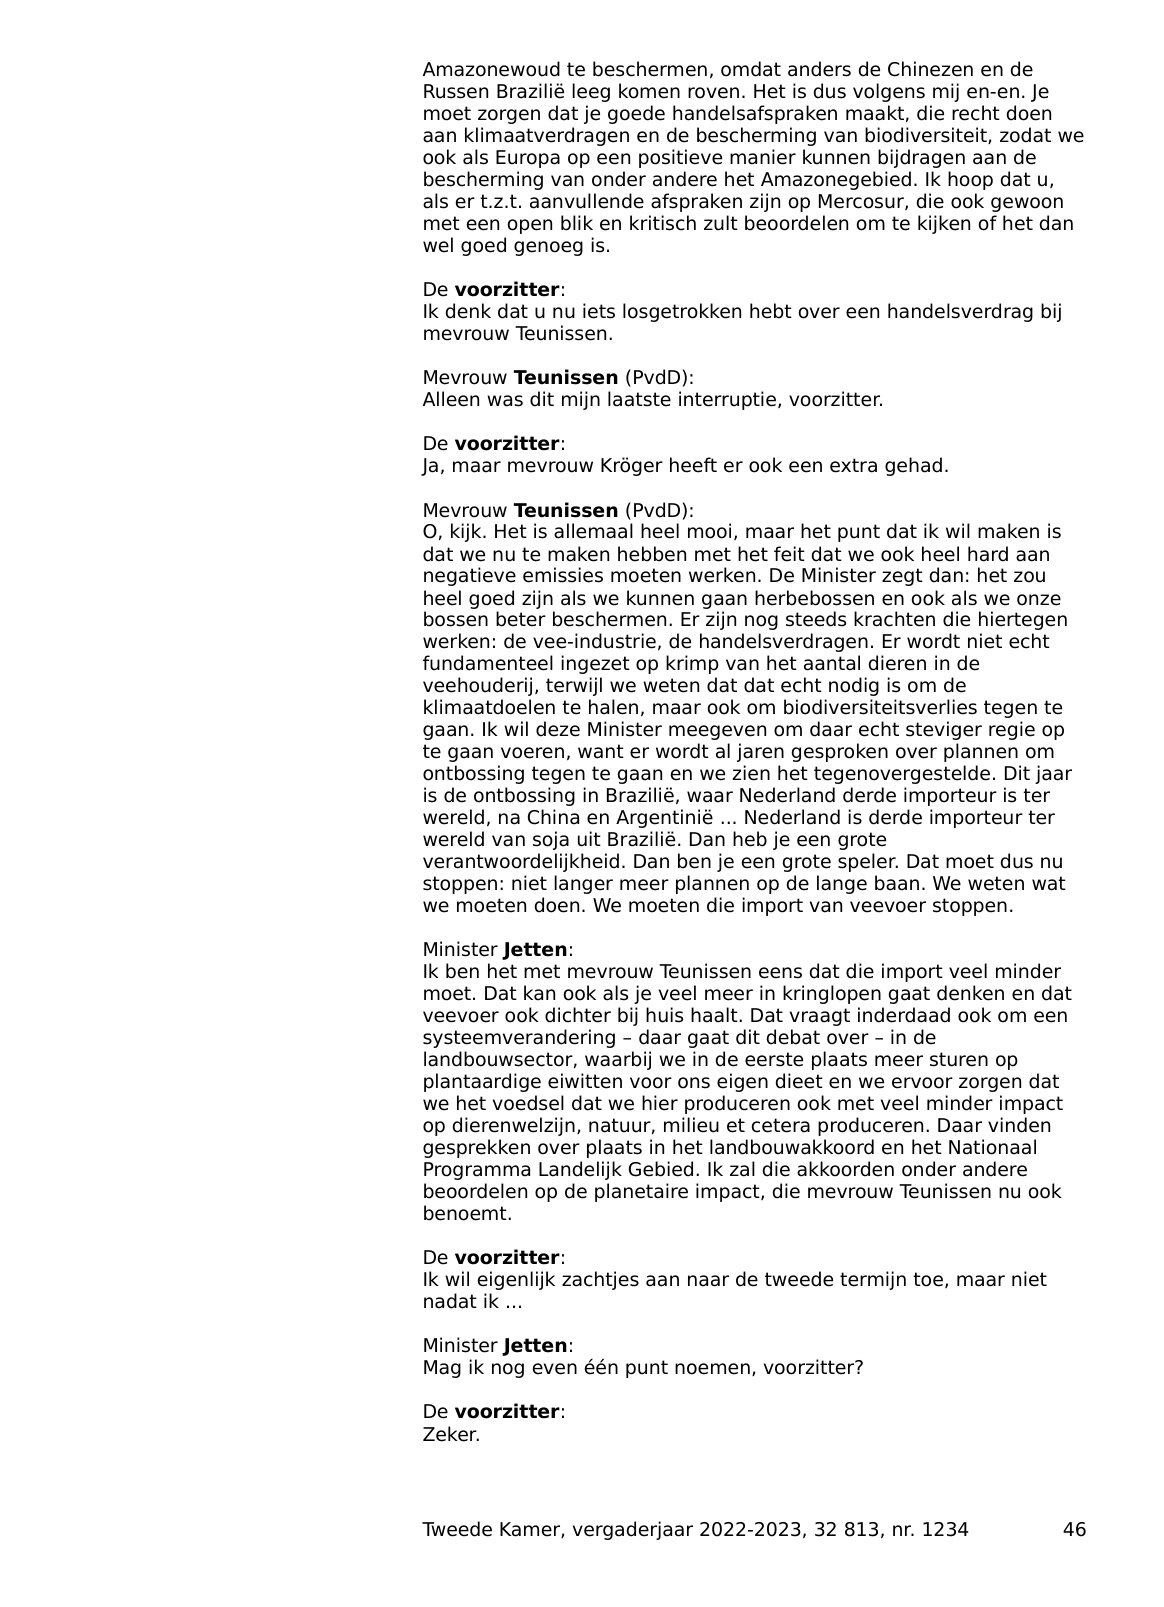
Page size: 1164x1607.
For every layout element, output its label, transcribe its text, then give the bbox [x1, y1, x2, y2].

text Mevrouw Teunissen (PvdD): [422, 367, 1087, 389]
text Ik wil eigenlijk zachtjes aan naar de tweede termijn toe, maar niet nadat ik ... [422, 1269, 1087, 1313]
text O, kijk. Het is allemaal heel mooi, maar het punt dat ik wil maken is dat we nu te maken hebben met het feit dat we ook heel hard aan negatieve emissies moeten werken. De Minister zegt dan: het zou heel goed zijn als we kunnen gaan herbebossen en ook als we onze bossen beter beschermen. Er zijn nog steeds krachten die hiertegen werken: de vee-industrie, de handelsverdragen. Er wordt niet echt fundamenteel ingezet op krimp van het aantal dieren in de veehouderij, terwijl we weten dat dat echt nodig is om de klimaatdoelen te halen, maar ook om biodiversiteitsverlies tegen te gaan. Ik wil deze Minister meegeven om daar echt steviger regie op te gaan voeren, want er wordt al jaren gesproken over plannen om ontbossing tegen te gaan en we zien het tegenovergestelde. Dit jaar is de ontbossing in Brazilië, waar Nederland derde importeur is ter wereld, na China en Argentinië ... Nederland is derde importeur ter wereld van soja uit Brazilië. Dan heb je een grote verantwoordelijkheid. Dan ben je een grote speler. Dat moet dus nu stoppen: niet langer meer plannen op de lange baan. We weten wat we moeten doen. We moeten die import van veevoer stoppen. [422, 521, 1087, 917]
text Minister Jetten: [422, 939, 1087, 961]
text Amazonewoud te beschermen, omdat anders de Chinezen en de Russen Brazilië leeg komen roven. Het is dus volgens mij en-en. Je moet zorgen dat je goede handelsafspraken maakt, die recht doen aan klimaatverdragen en de bescherming van biodiversiteit, zodat we ook als Europa op een positieve manier kunnen bijdragen aan de bescherming van onder andere het Amazonegebied. Ik hoop dat u, als er t.z.t. aanvullende afspraken zijn op Mercosur, die ook gewoon met een open blik en kritisch zult beoordelen om te kijken of het dan wel goed genoeg is. [422, 59, 1087, 257]
text Mevrouw Teunissen (PvdD): [422, 499, 1087, 521]
text Minister Jetten: [422, 1335, 1087, 1357]
text De voorzitter: [422, 1401, 1087, 1423]
text Alleen was dit mijn laatste interruptie, voorzitter. [422, 389, 1087, 411]
text De voorzitter: [422, 279, 1087, 301]
text Mag ik nog even één punt noemen, voorzitter? [422, 1357, 1087, 1379]
text Ik denk dat u nu iets losgetrokken hebt over een handelsverdrag bij mevrouw Teunissen. [422, 301, 1087, 345]
text Ik ben het met mevrouw Teunissen eens dat die import veel minder moet. Dat kan ook als je veel meer in kringlopen gaat denken en dat veevoer ook dichter bij huis haalt. Dat vraagt inderdaad ook om een systeemverandering – daar gaat dit debat over – in de landbouwsector, waarbij we in de eerste plaats meer sturen op plantaardige eiwitten voor ons eigen dieet en we ervoor zorgen dat we het voedsel dat we hier produceren ook met veel minder impact op dierenwelzijn, natuur, milieu et cetera produceren. Daar vinden gesprekken over plaats in het landbouwakkoord en het Nationaal Programma Landelijk Gebied. Ik zal die akkoorden onder andere beoordelen op de planetaire impact, die mevrouw Teunissen nu ook benoemt. [422, 961, 1087, 1225]
text Ja, maar mevrouw Kröger heeft er ook een extra gehad. [422, 455, 1087, 477]
text De voorzitter: [422, 1247, 1087, 1269]
text Zeker. [422, 1423, 1087, 1445]
text De voorzitter: [422, 433, 1087, 455]
